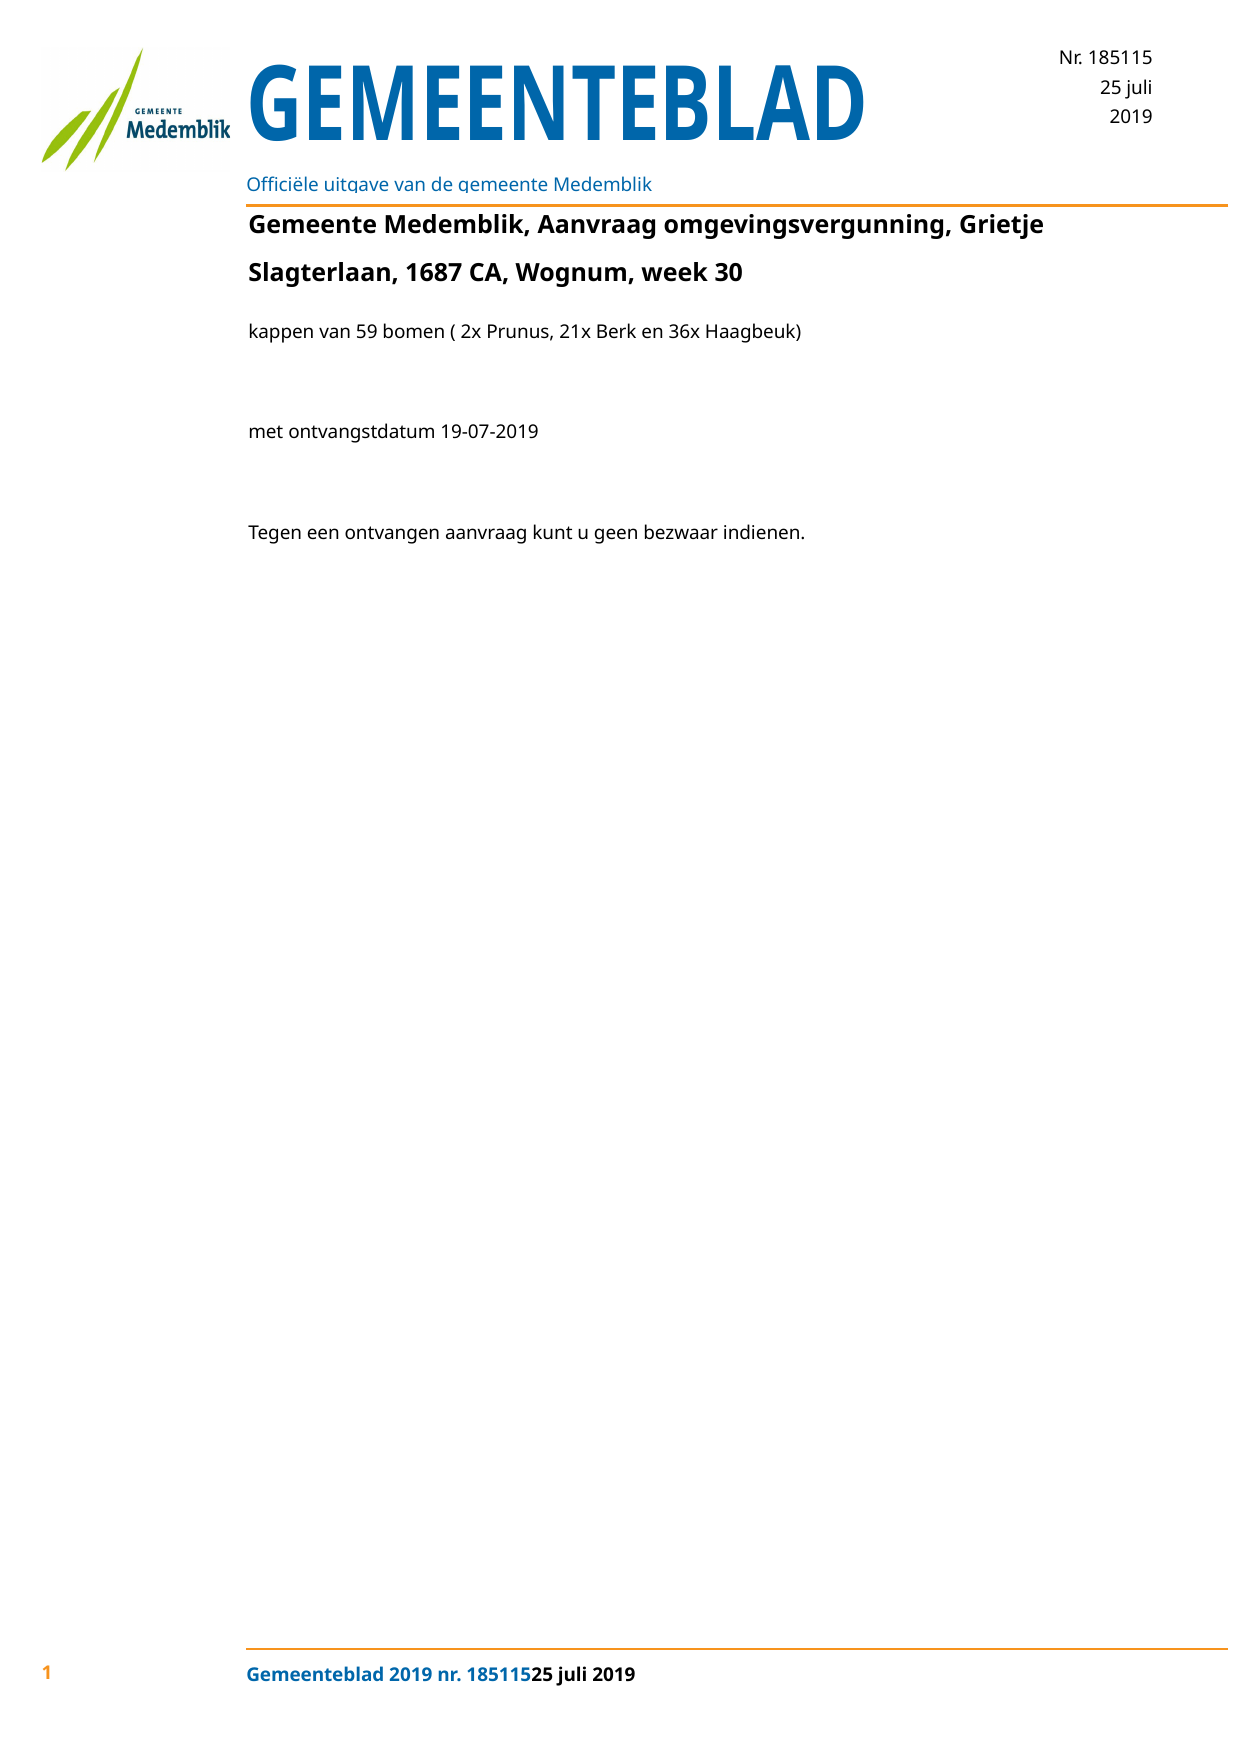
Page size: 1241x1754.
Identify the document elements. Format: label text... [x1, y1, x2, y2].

text kappen van 59 bomen ( 2x Prunus, 21x Berk en 36x Haagbeuk) [248, 318, 1152, 344]
text Tegen een ontvangen aanvraag kunt u geen bezwaar indienen. [248, 519, 1152, 545]
text met ontvangstdatum 19-07-2019 [248, 419, 1152, 444]
picture [41, 47, 231, 172]
text Gemeente Medemblik, Aanvraag omgevingsvergunning, Grietje Slagterlaan, 1687 CA, Wognum, week 30 [248, 207, 1152, 288]
